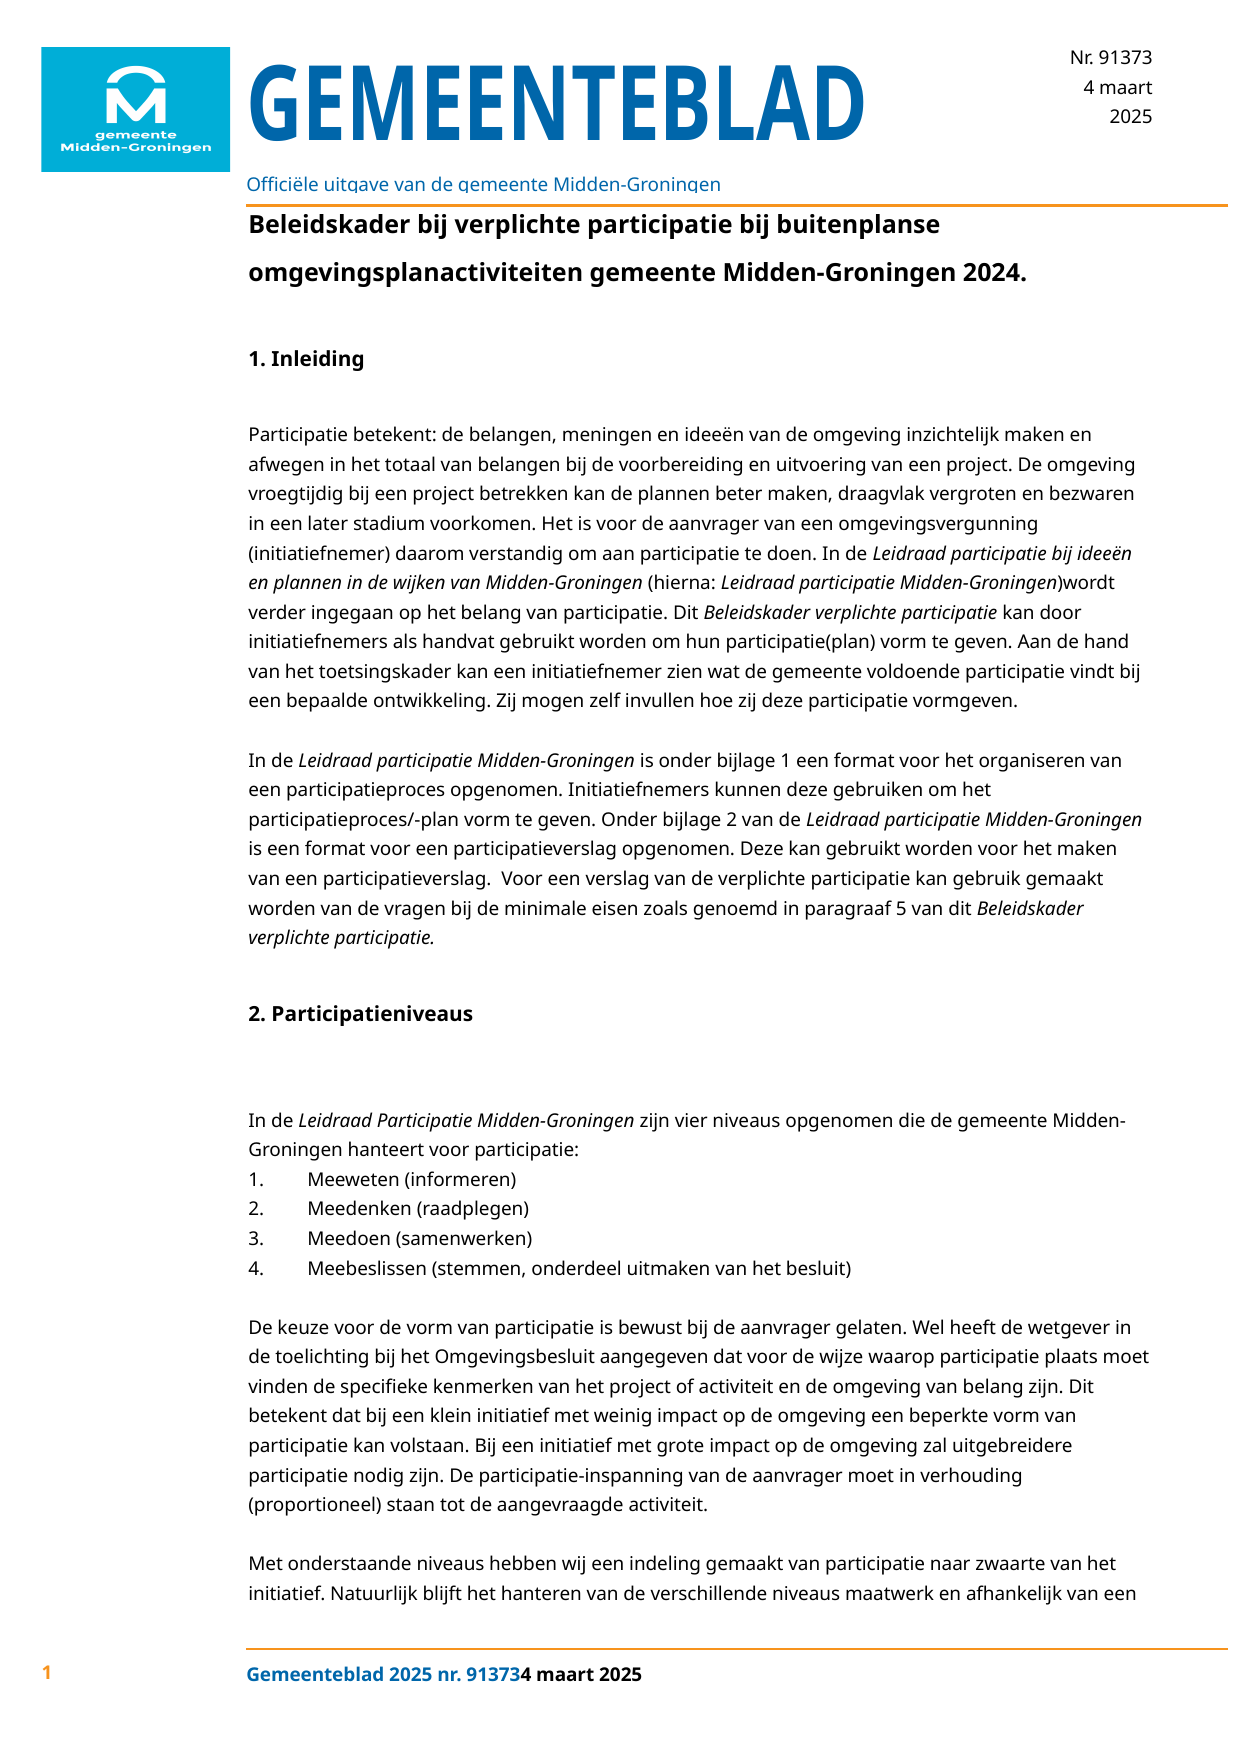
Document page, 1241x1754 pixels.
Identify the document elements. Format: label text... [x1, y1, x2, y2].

text In de Leidraad participatie Midden-Groningen is onder bijlage 1 een format voor het organiseren van een participatieproces opgenomen. Initiatiefnemers kunnen deze gebruiken om het participatieproces/-plan vorm te geven. Onder bijlage 2 van de Leidraad participatie Midden-Groningen is een format voor een participatieverslag opgenomen. Deze kan gebruikt worden voor het maken van een participatieverslag. Voor een verslag van de verplichte participatie kan gebruik gemaakt worden van de vragen bij de minimale eisen zoals genoemd in paragraaf 5 van dit Beleidskader verplichte participatie. [248, 747, 1152, 950]
text 2. Participatieniveaus [248, 999, 1152, 1028]
text De keuze voor de vorm van participatie is bewust bij de aanvrager gelaten. Wel heeft de wetgever in de toelichting bij het Omgevingsbesluit aangegeven dat voor de wijze waarop participatie plaats moet vinden de specifieke kenmerken van het project of activiteit en de omgeving van belang zijn. Dit betekent dat bij een klein initiatief met weinig impact op de omgeving een beperkte vorm van participatie kan volstaan. Bij een initiatief met grote impact op de omgeving zal uitgebreidere participatie nodig zijn. De participatie-inspanning van de aanvrager moet in verhouding (proportioneel) staan tot de aangevraagde activiteit. [248, 1314, 1152, 1517]
text Participatie betekent: de belangen, meningen en ideeën van de omgeving inzichtelijk maken en afwegen in het totaal van belangen bij de voorbereiding en uitvoering van een project. De omgeving vroegtijdig bij een project betrekken kan de plannen beter maken, draagvlak vergroten en bezwaren in een later stadium voorkomen. Het is voor de aanvrager van een omgevingsvergunning (initiatiefnemer) daarom verstandig om aan participatie te doen. In de Leidraad participatie bij ideeën en plannen in de wijken van Midden-Groningen (hierna: Leidraad participatie Midden-Groningen)wordt verder ingegaan op het belang van participatie. Dit Beleidskader verplichte participatie kan door initiatiefnemers als handvat gebruikt worden om hun participatie(plan) vorm te geven. Aan de hand van het toetsingskader kan een initiatiefnemer zien wat de gemeente voldoende participatie vindt bij een bepaalde ontwikkeling. Zij mogen zelf invullen hoe zij deze participatie vormgeven. [248, 421, 1152, 713]
list Meebeslissen (stemmen, onderdeel uitmaken van het besluit) [248, 1255, 1152, 1280]
text In de Leidraad Participatie Midden-Groningen zijn vier niveaus opgenomen die de gemeente Midden-Groningen hanteert voor participatie: [248, 1107, 1152, 1162]
text Met onderstaande niveaus hebben wij een indeling gemaakt van participatie naar zwaarte van het initiatief. Natuurlijk blijft het hanteren van de verschillende niveaus maatwerk en afhankelijk van een [248, 1551, 1152, 1606]
list Meeweten (informeren) [248, 1166, 1152, 1192]
picture [107, 89, 165, 122]
text Beleidskader bij verplichte participatie bij buitenplanse omgevingsplanactiviteiten gemeente Midden-Groningen 2024. [248, 207, 1152, 288]
picture [108, 66, 164, 82]
text 1. Inleiding [248, 344, 1152, 372]
list Meedenken (raadplegen) [248, 1196, 1152, 1221]
picture [184, 146, 190, 153]
list Meedoen (samenwerken) [248, 1225, 1152, 1251]
